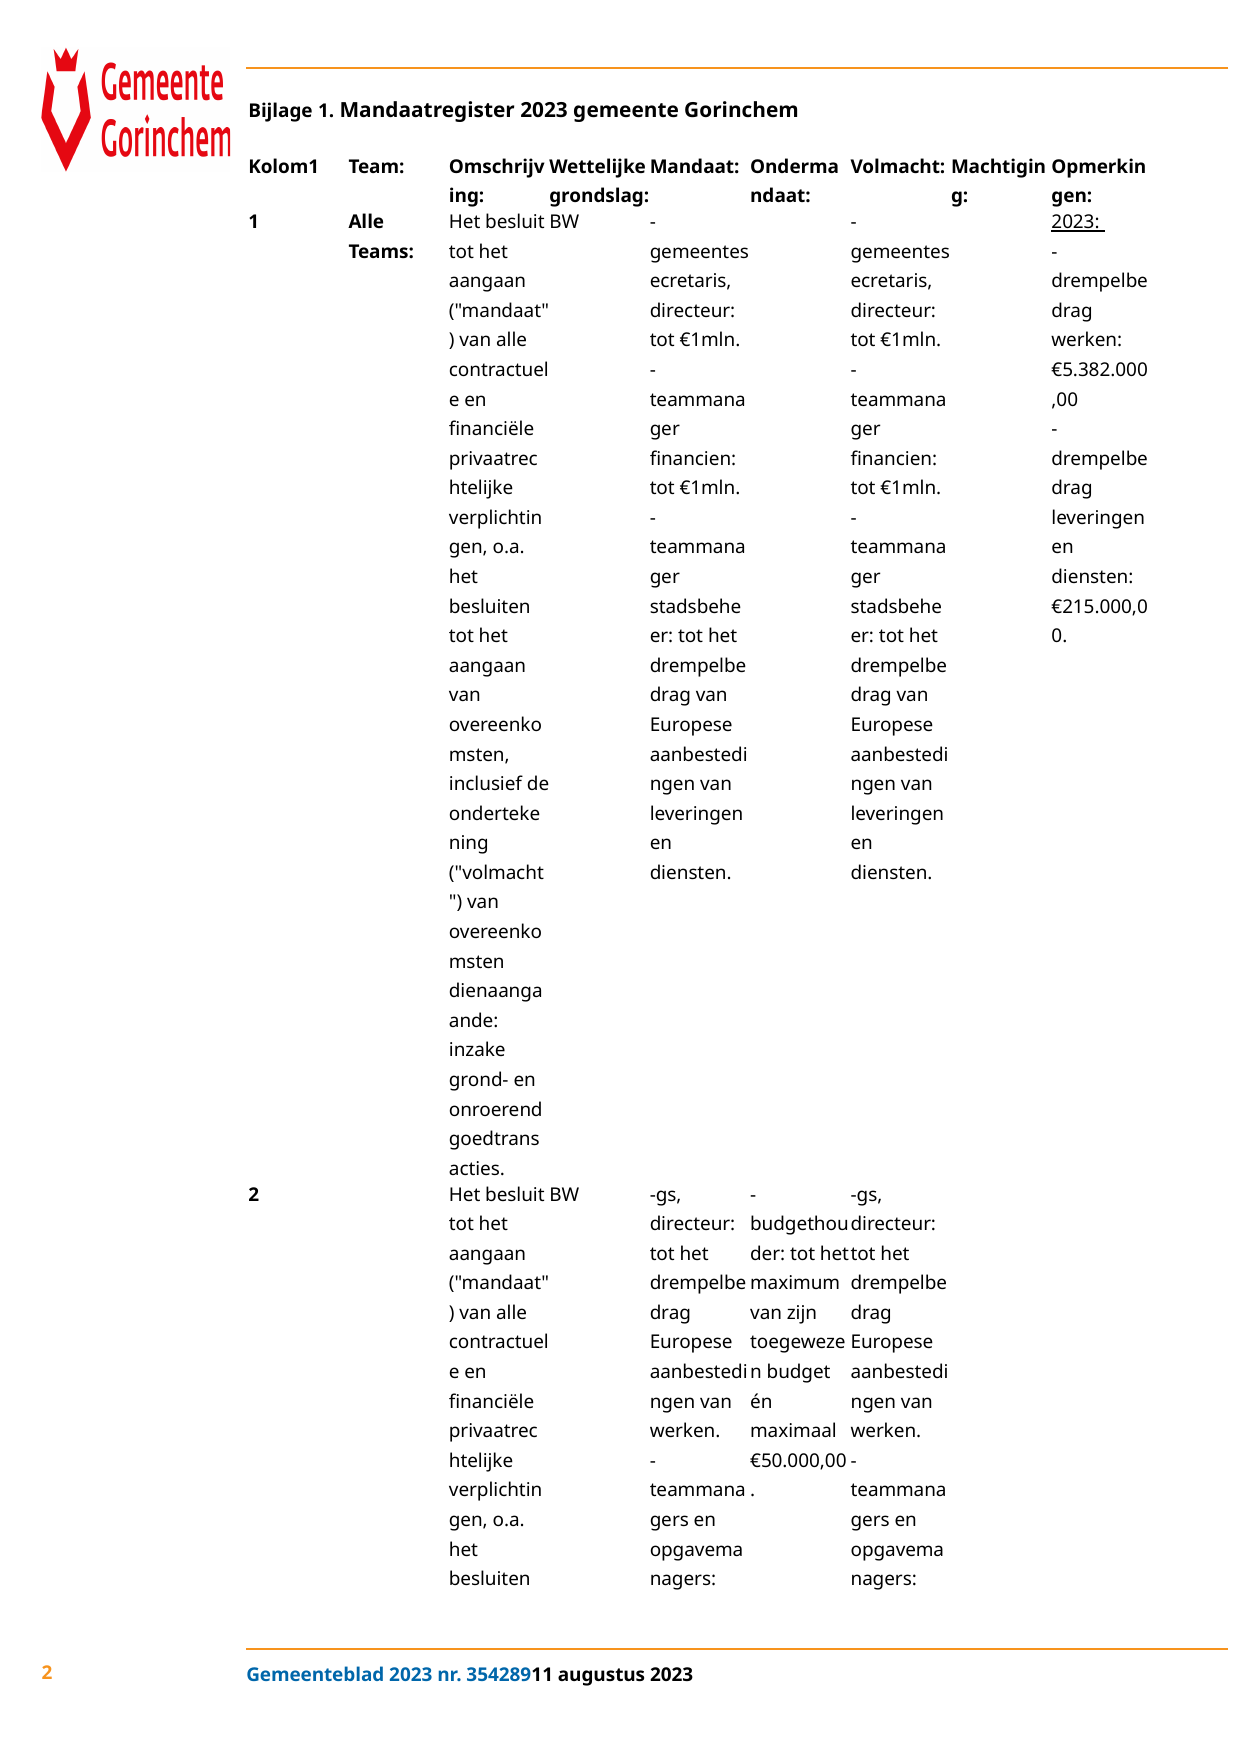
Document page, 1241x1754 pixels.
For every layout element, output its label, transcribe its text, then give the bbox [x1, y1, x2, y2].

table_header Opmerkingen: [1051, 153, 1152, 208]
table_header Mandaat: [650, 153, 750, 208]
table_header Team: [348, 153, 449, 208]
table_cell -gs, directeur: tot het drempelbedrag Europese aanbestedingen van werken. -teammanagers en opgavemanagers: [650, 1181, 750, 1591]
table_header Kolom1 [248, 153, 348, 208]
text Bijlage 1. Mandaatregister 2023 gemeente Gorinchem [248, 95, 1152, 123]
table_cell 2 [248, 1181, 348, 1591]
table_cell [951, 208, 1051, 1181]
table_header Ondermandaat: [750, 153, 850, 208]
picture [41, 47, 231, 172]
table_cell -gs, directeur: tot het drempelbedrag Europese aanbestedingen van werken. -teammanagers en opgavemanagers: [850, 1181, 951, 1591]
table_header Machtiging: [951, 153, 1051, 208]
table_cell - gemeentesecretaris, directeur: tot €1mln. - teammanager financien: tot €1mln. - teammanager stadsbeheer: tot het drempelbedrag van Europese aanbestedingen van leveringen en diensten. [850, 208, 951, 1181]
table_cell Het besluit tot het aangaan ("mandaat") van alle contractuele en financiële privaatrechtelijke verplichtingen, o.a. het besluiten tot het aangaan van overeenkomsten, inclusief de ondertekening ("volmacht") van overeenkomsten dienaangaande: inzake grond- en onroerend goedtransacties. [449, 208, 549, 1181]
table_cell [750, 208, 850, 1181]
table_cell 2023: - drempelbedrag werken: €5.382.000,00 - drempelbedrag leveringen en diensten: €215.000,00. [1051, 208, 1152, 1181]
table_header Volmacht: [850, 153, 951, 208]
table_cell BW [549, 1181, 649, 1591]
table_cell BW [549, 208, 649, 1181]
table_cell Het besluit tot het aangaan ("mandaat") van alle contractuele en financiële privaatrechtelijke verplichtingen, o.a. het besluiten [449, 1181, 549, 1591]
table_cell Alle Teams: [348, 208, 449, 1181]
table_cell [348, 1181, 449, 1591]
table_cell 1 [248, 208, 348, 1181]
table_header Wettelijke grondslag: [549, 153, 649, 208]
table_cell - gemeentesecretaris, directeur: tot €1mln. - teammanager financien: tot €1mln. - teammanager stadsbeheer: tot het drempelbedrag van Europese aanbestedingen van leveringen en diensten. [650, 208, 750, 1181]
table_cell [1051, 1181, 1152, 1591]
table_cell - budgethouder: tot het maximum van zijn toegewezen budget én maximaal €50.000,00. [750, 1181, 850, 1591]
table_header Omschrijving: [449, 153, 549, 208]
table_cell [951, 1181, 1051, 1591]
